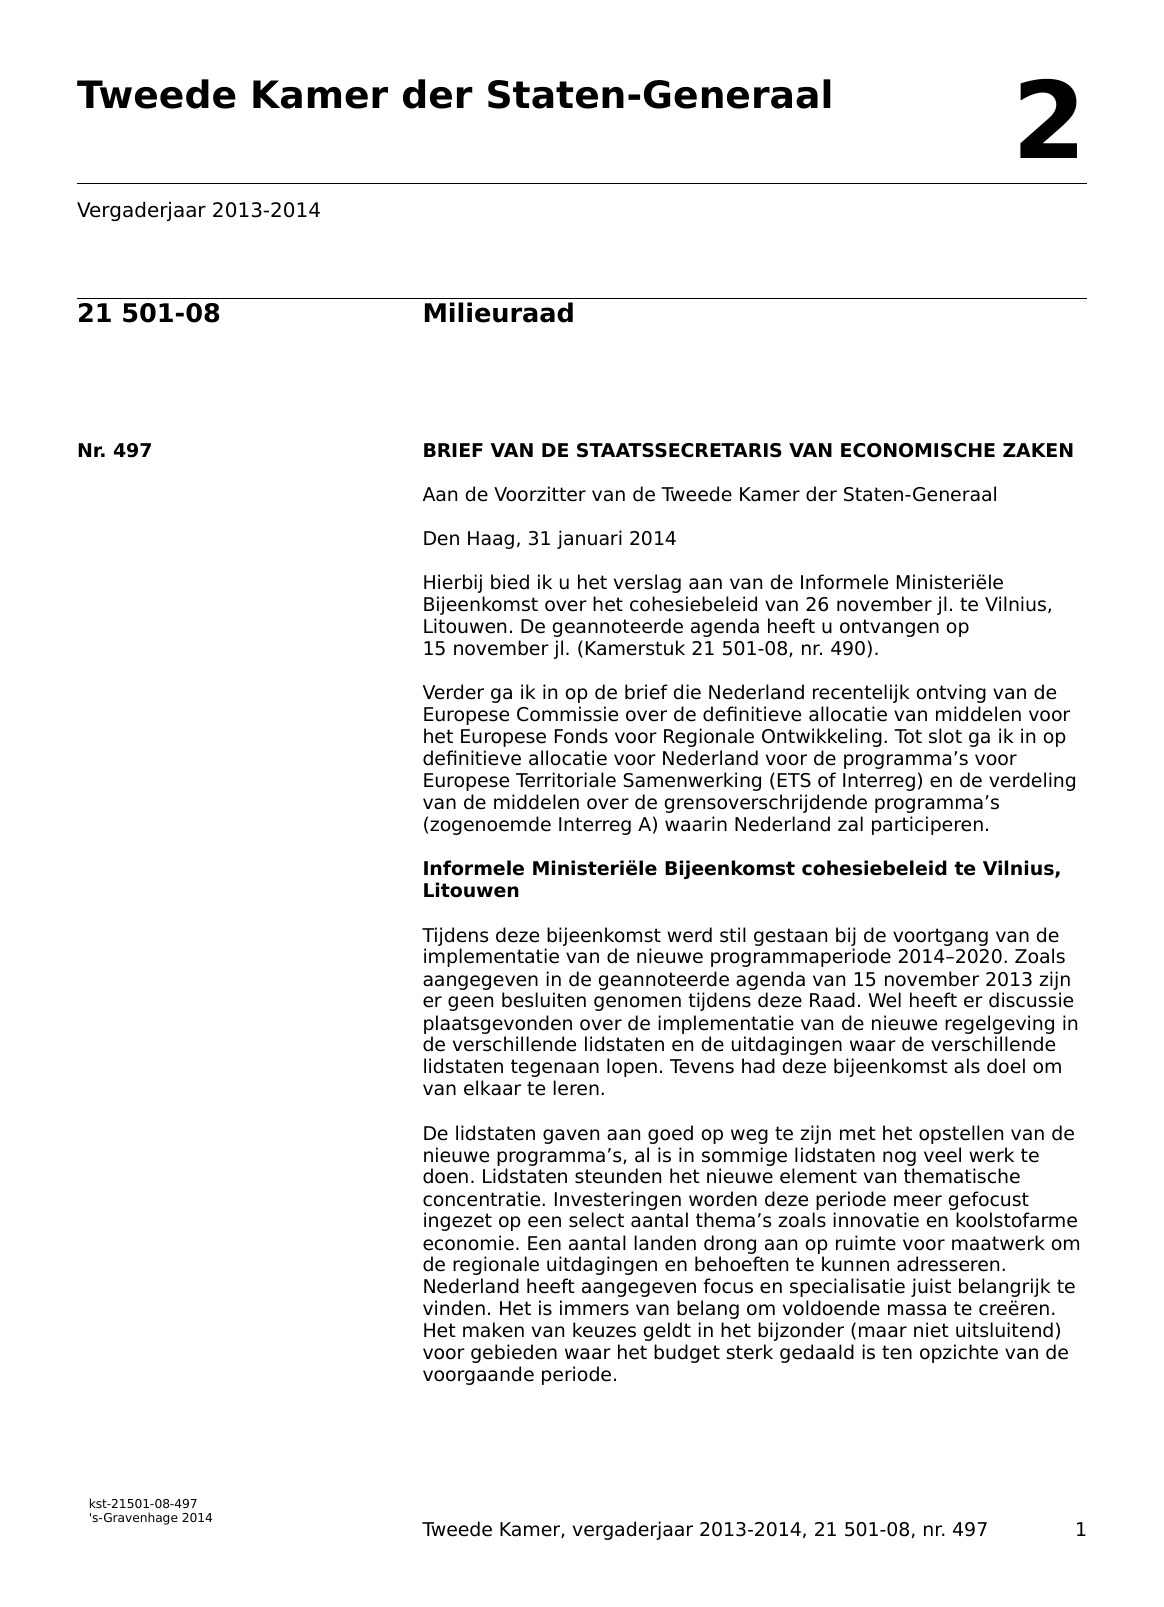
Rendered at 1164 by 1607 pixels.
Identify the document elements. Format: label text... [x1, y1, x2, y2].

subtitle Informele Ministeriële Bijeenkomst cohesiebeleid te Vilnius, Litouwen [422, 858, 1087, 902]
subtitle 21 501-08 Milieuraad [77, 299, 1087, 329]
text Hierbij bied ik u het verslag aan van de Informele Ministeriële Bijeenkomst over het cohesiebeleid van 26 november jl. te Vilnius, Litouwen. De geannoteerde agenda heeft u ontvangen op 15 november jl. (Kamerstuk 21 501-08, nr. 490). [422, 572, 1087, 660]
table_cell Vergaderjaar 2013-2014 [77, 184, 1087, 298]
subtitle Nr. 497 BRIEF VAN DE STAATSSECRETARIS VAN ECONOMISCHE ZAKEN [77, 440, 1087, 462]
table_header Tweede Kamer der Staten-Generaal [77, 59, 886, 183]
table_header 2 [886, 59, 1087, 183]
text Aan de Voorzitter van de Tweede Kamer der Staten-Generaal [422, 484, 1087, 506]
text Tijdens deze bijeenkomst werd stil gestaan bij de voortgang van de implementatie van de nieuwe programmaperiode 2014–2020. Zoals aangegeven in de geannoteerde agenda van 15 november 2013 zijn er geen besluiten genomen tijdens deze Raad. Wel heeft er discussie plaatsgevonden over de implementatie van de nieuwe regelgeving in de verschillende lidstaten en de uitdagingen waar de verschillende lidstaten tegenaan lopen. Tevens had deze bijeenkomst als doel om van elkaar te leren. [422, 924, 1087, 1100]
text 's-Gravenhage 2014 [88, 1511, 323, 1525]
text kst-21501-08-497 [88, 1497, 323, 1511]
text De lidstaten gaven aan goed op weg te zijn met het opstellen van de nieuwe programma’s, al is in sommige lidstaten nog veel werk te doen. Lidstaten steunden het nieuwe element van thematische concentratie. Investeringen worden deze periode meer gefocust ingezet op een select aantal thema’s zoals innovatie en koolstofarme economie. Een aantal landen drong aan op ruimte voor maatwerk om de regionale uitdagingen en behoeften te kunnen adresseren. Nederland heeft aangegeven focus en specialisatie juist belangrijk te vinden. Het is immers van belang om voldoende massa te creëren. Het maken van keuzes geldt in het bijzonder (maar niet uitsluitend) voor gebieden waar het budget sterk gedaald is ten opzichte van de voorgaande periode. [422, 1122, 1087, 1386]
text Den Haag, 31 januari 2014 [422, 528, 1087, 550]
text Verder ga ik in op de brief die Nederland recentelijk ontving van de Europese Commissie over de definitieve allocatie van middelen voor het Europese Fonds voor Regionale Ontwikkeling. Tot slot ga ik in op definitieve allocatie voor Nederland voor de programma’s voor Europese Territoriale Samenwerking (ETS of Interreg) en de verdeling van de middelen over de grensoverschrijdende programma’s (zogenoemde Interreg A) waarin Nederland zal participeren. [422, 682, 1087, 836]
